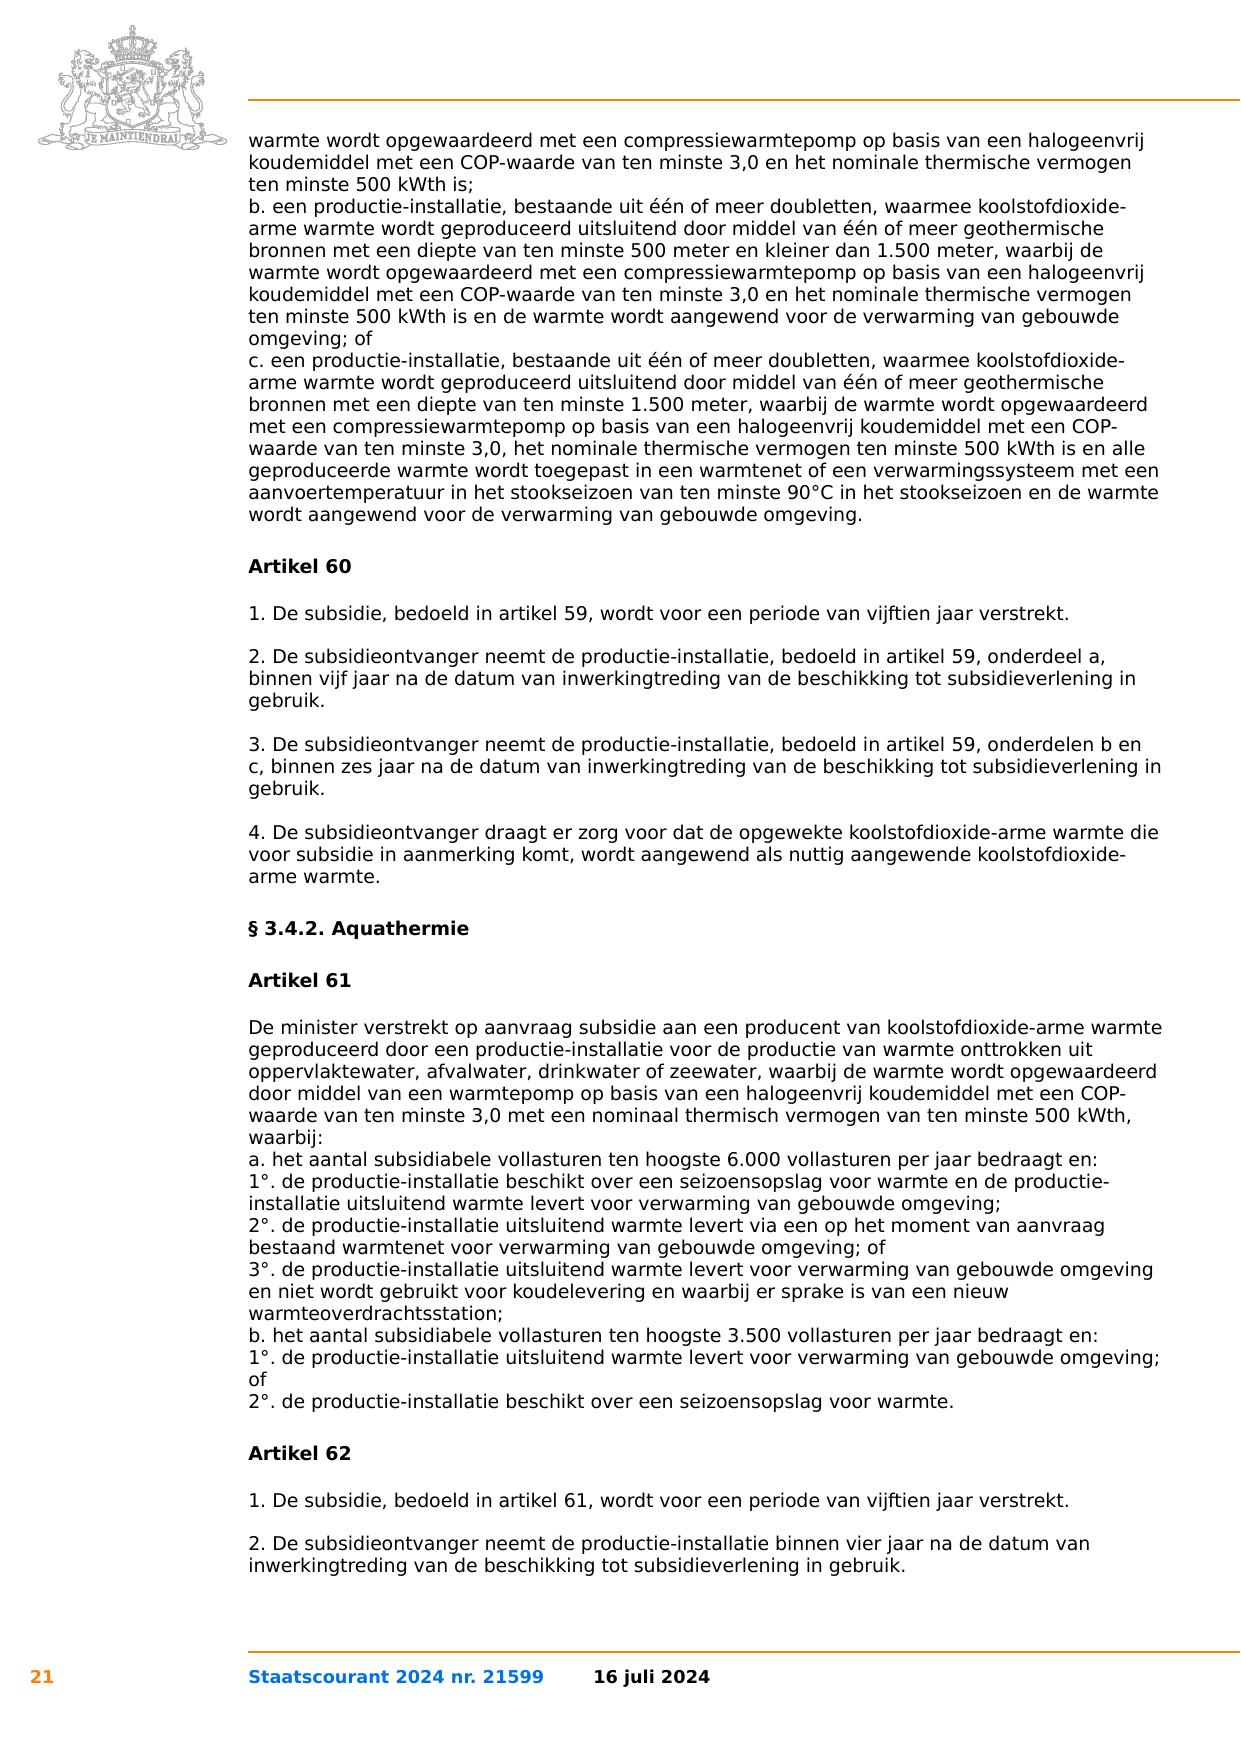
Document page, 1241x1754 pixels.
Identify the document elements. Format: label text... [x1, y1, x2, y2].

text a. het aantal subsidiabele vollasturen ten hoogste 6.000 vollasturen per jaar bedraagt en: [248, 1149, 1163, 1171]
text 3. De subsidieontvanger neemt de productie-installatie, bedoeld in artikel 59, onderdelen b en c, binnen zes jaar na de datum van inwerkingtreding van de beschikking tot subsidieverlening in gebruik. [248, 734, 1163, 800]
text 4. De subsidieontvanger draagt er zorg voor dat de opgewekte koolstofdioxide-arme warmte die voor subsidie in aanmerking komt, wordt aangewend als nuttig aangewende koolstofdioxide-arme warmte. [248, 822, 1163, 888]
subtitle Artikel 60 [248, 556, 1163, 577]
text 1°. de productie-installatie beschikt over een seizoensopslag voor warmte en de productie-installatie uitsluitend warmte levert voor verwarming van gebouwde omgeving; [248, 1171, 1163, 1215]
text De minister verstrekt op aanvraag subsidie aan een producent van koolstofdioxide-arme warmte geproduceerd door een productie-installatie voor de productie van warmte onttrokken uit oppervlaktewater, afvalwater, drinkwater of zeewater, waarbij de warmte wordt opgewaardeerd door middel van een warmtepomp op basis van een halogeenvrij koudemiddel met een COP-waarde van ten minste 3,0 met een nominaal thermisch vermogen van ten minste 500 kWth, waarbij: [248, 1017, 1163, 1149]
text 3°. de productie-installatie uitsluitend warmte levert voor verwarming van gebouwde omgeving en niet wordt gebruikt voor koudelevering en waarbij er sprake is van een nieuw warmteoverdrachtsstation; [248, 1259, 1163, 1324]
subtitle § 3.4.2. Aquathermie [248, 918, 1163, 940]
text 2. De subsidieontvanger neemt de productie-installatie binnen vier jaar na de datum van inwerkingtreding van de beschikking tot subsidieverlening in gebruik. [248, 1533, 1163, 1577]
text 1. De subsidie, bedoeld in artikel 61, wordt voor een periode van vijftien jaar verstrekt. [248, 1489, 1163, 1511]
text 2°. de productie-installatie uitsluitend warmte levert via een op het moment van aanvraag bestaand warmtenet voor verwarming van gebouwde omgeving; of [248, 1215, 1163, 1259]
text 2. De subsidieontvanger neemt de productie-installatie, bedoeld in artikel 59, onderdeel a, binnen vijf jaar na de datum van inwerkingtreding van de beschikking tot subsidieverlening in gebruik. [248, 646, 1163, 712]
text c. een productie-installatie, bestaande uit één of meer doubletten, waarmee koolstofdioxide-arme warmte wordt geproduceerd uitsluitend door middel van één of meer geothermische bronnen met een diepte van ten minste 1.500 meter, waarbij de warmte wordt opgewaardeerd met een compressiewarmtepomp op basis van een halogeenvrij koudemiddel met een COP-waarde van ten minste 3,0, het nominale thermische vermogen ten minste 500 kWth is en alle geproduceerde warmte wordt toegepast in een warmtenet of een verwarmingssysteem met een aanvoertemperatuur in het stookseizoen van ten minste 90°C in het stookseizoen en de warmte wordt aangewend voor de verwarming van gebouwde omgeving. [248, 350, 1163, 526]
text b. een productie-installatie, bestaande uit één of meer doubletten, waarmee koolstofdioxide-arme warmte wordt geproduceerd uitsluitend door middel van één of meer geothermische bronnen met een diepte van ten minste 500 meter en kleiner dan 1.500 meter, waarbij de warmte wordt opgewaardeerd met een compressiewarmtepomp op basis van een halogeenvrij koudemiddel met een COP-waarde van ten minste 3,0 en het nominale thermische vermogen ten minste 500 kWth is en de warmte wordt aangewend voor de verwarming van gebouwde omgeving; of [248, 196, 1163, 350]
subtitle Artikel 62 [248, 1442, 1163, 1464]
text 1°. de productie-installatie uitsluitend warmte levert voor verwarming van gebouwde omgeving; of [248, 1347, 1163, 1391]
text warmte wordt opgewaardeerd met een compressiewarmtepomp op basis van een halogeenvrij koudemiddel met een COP-waarde van ten minste 3,0 en het nominale thermische vermogen ten minste 500 kWth is; [248, 130, 1163, 196]
subtitle Artikel 61 [248, 970, 1163, 992]
text b. het aantal subsidiabele vollasturen ten hoogste 3.500 vollasturen per jaar bedraagt en: [248, 1324, 1163, 1347]
text 1. De subsidie, bedoeld in artikel 59, wordt voor een periode van vijftien jaar verstrekt. [248, 602, 1163, 624]
text 2°. de productie-installatie beschikt over een seizoensopslag voor warmte. [248, 1391, 1163, 1412]
picture [38, 25, 227, 150]
